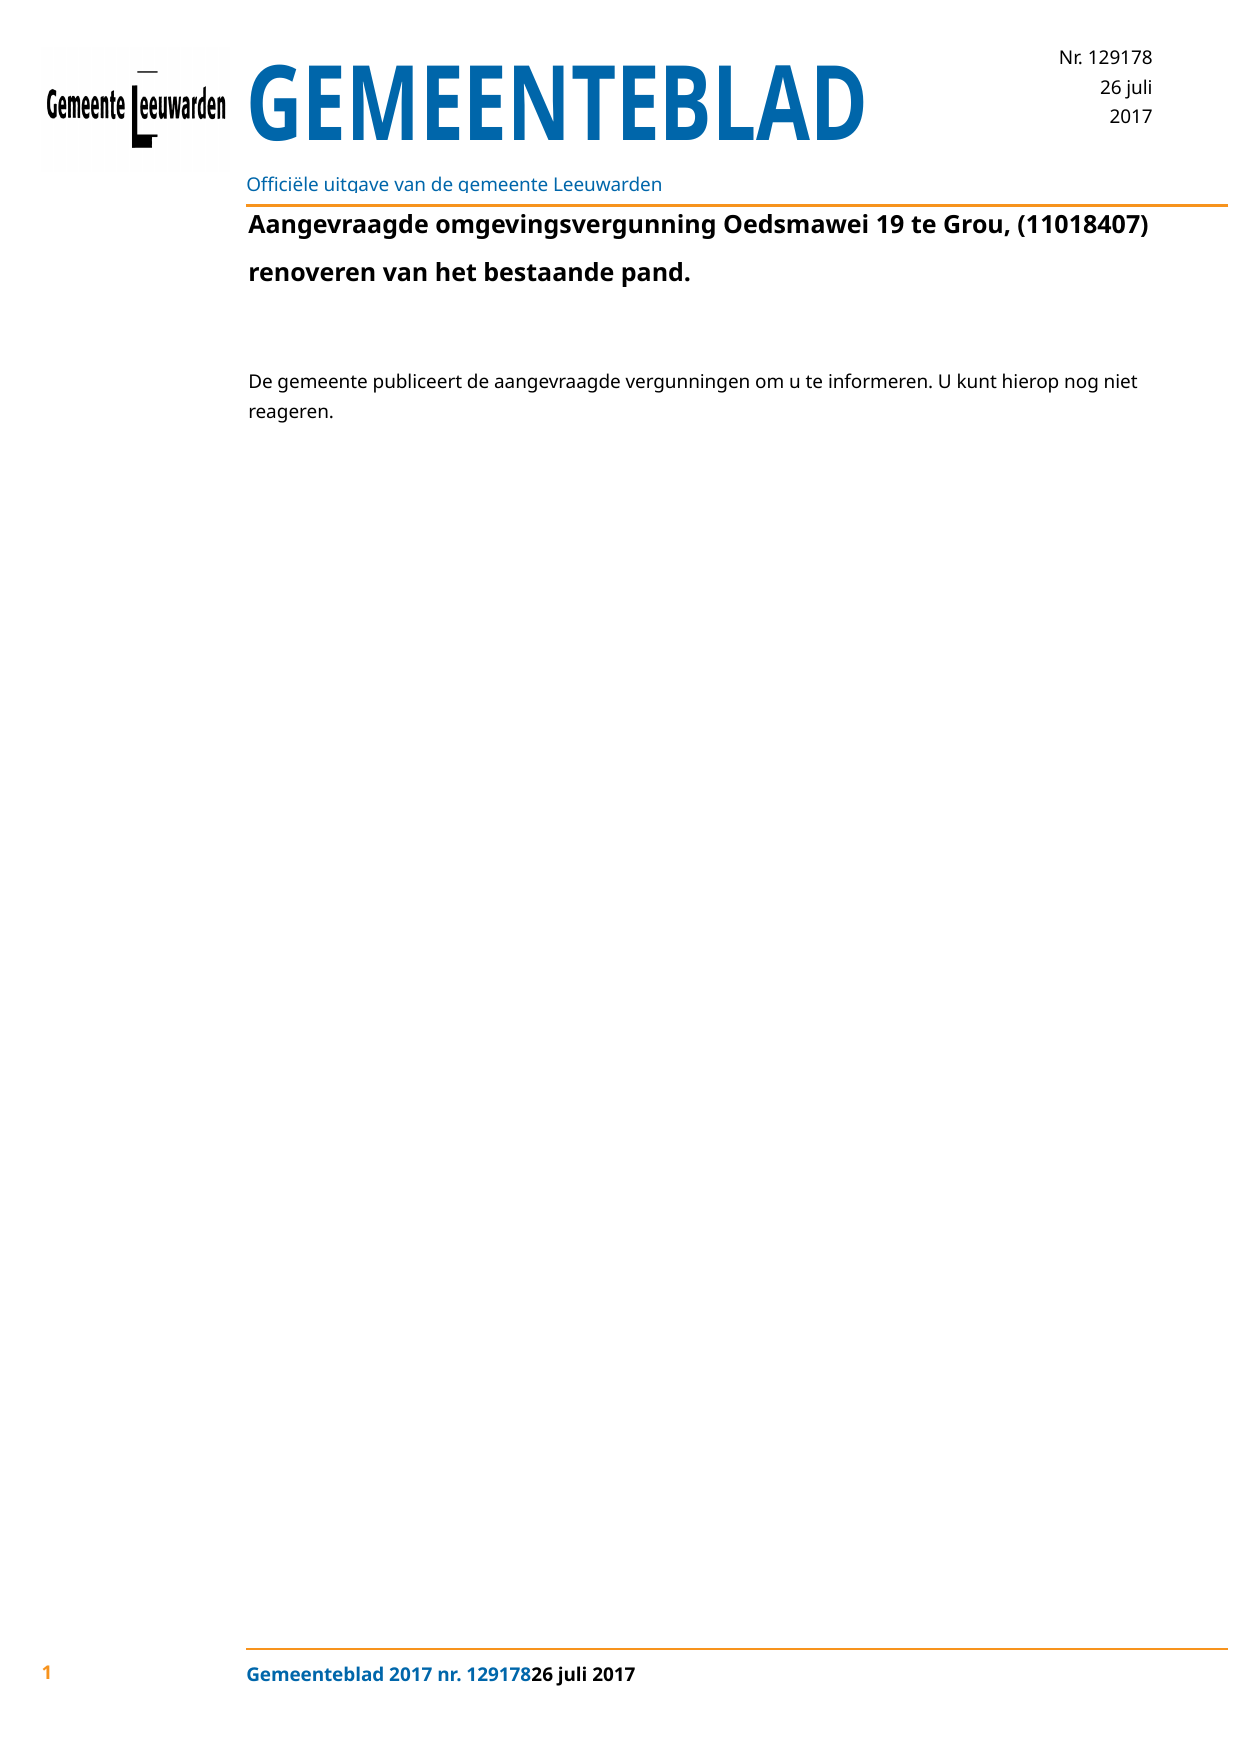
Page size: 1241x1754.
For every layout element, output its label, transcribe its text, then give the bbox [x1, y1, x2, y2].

text Aangevraagde omgevingsvergunning Oedsmawei 19 te Grou, (11018407) renoveren van het bestaande pand. [248, 207, 1152, 288]
text De gemeente publiceert de aangevraagde vergunningen om u te informeren. U kunt hierop nog niet reageren. [248, 368, 1152, 424]
picture [41, 47, 231, 172]
